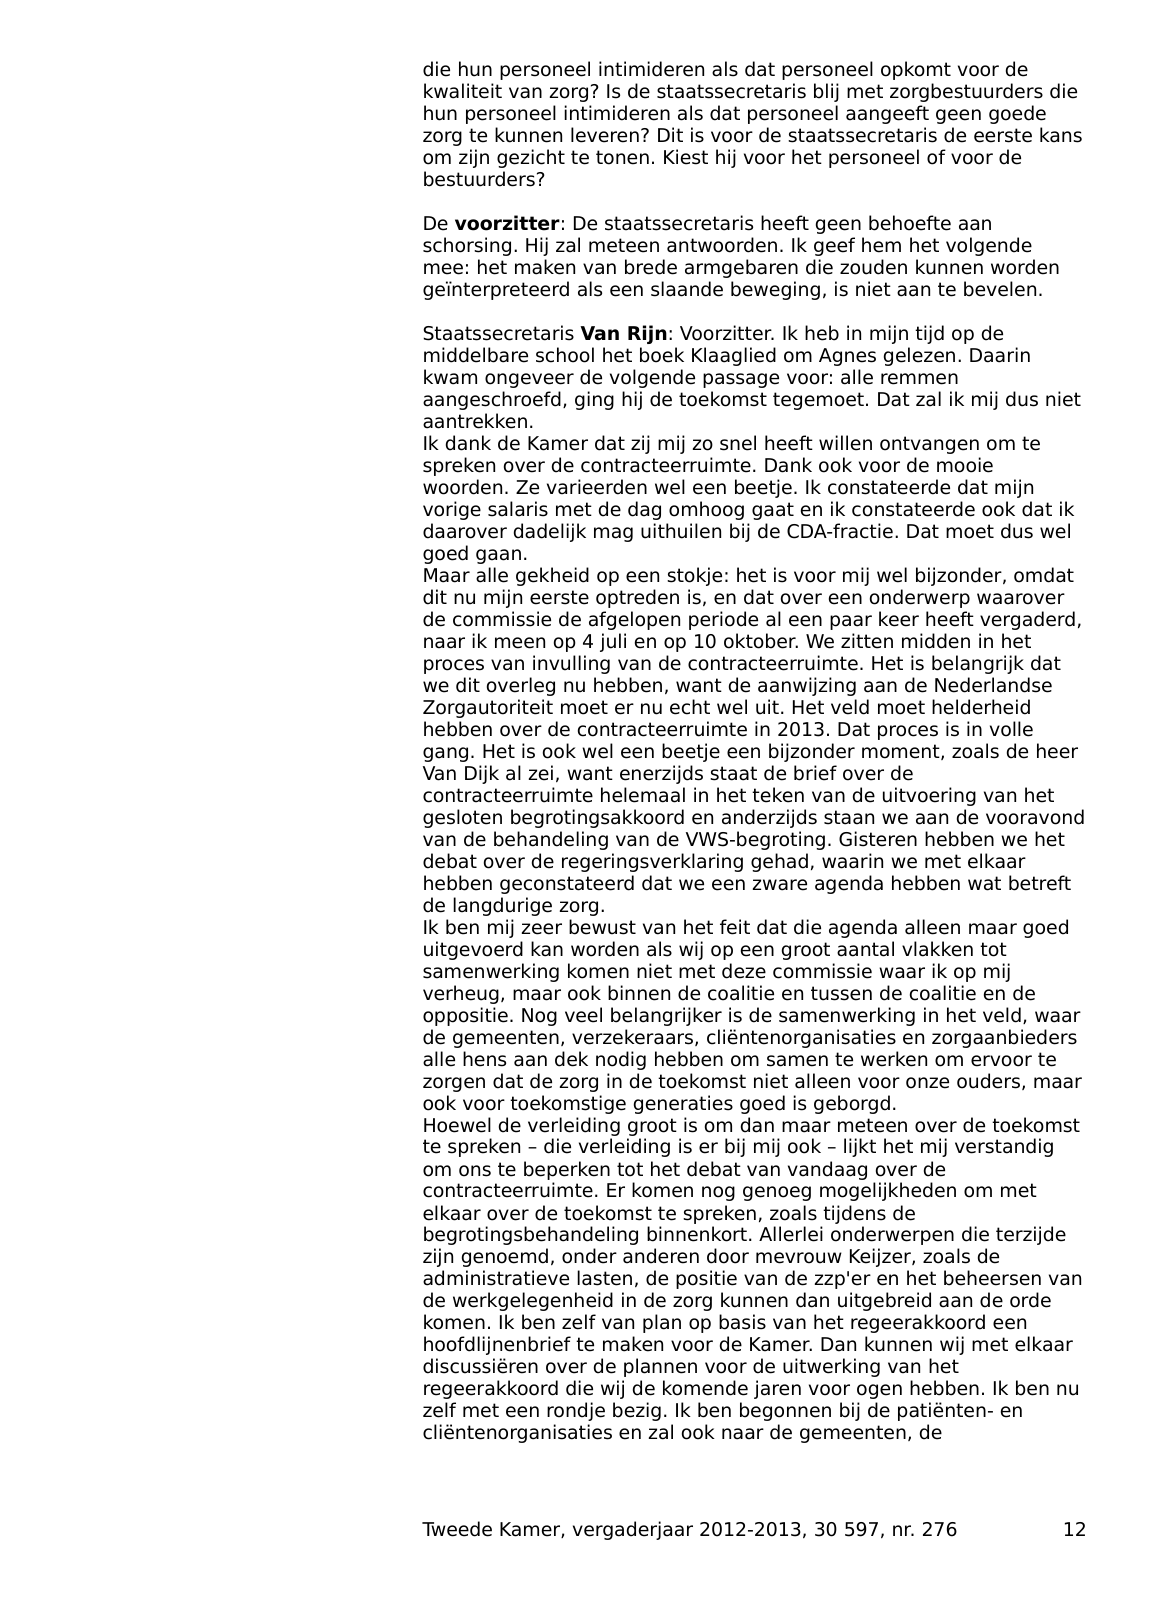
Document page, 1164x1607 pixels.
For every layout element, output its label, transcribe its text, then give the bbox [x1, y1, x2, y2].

text Ik ben mij zeer bewust van het feit dat die agenda alleen maar goed uitgevoerd kan worden als wij op een groot aantal vlakken tot samenwerking komen niet met deze commissie waar ik op mij verheug, maar ook binnen de coalitie en tussen de coalitie en de oppositie. Nog veel belangrijker is de samenwerking in het veld, waar de gemeenten, verzekeraars, cliëntenorganisaties en zorgaanbieders alle hens aan dek nodig hebben om samen te werken om ervoor te zorgen dat de zorg in de toekomst niet alleen voor onze ouders, maar ook voor toekomstige generaties goed is geborgd. [422, 917, 1087, 1114]
text Staatssecretaris Van Rijn: Voorzitter. Ik heb in mijn tijd op de middelbare school het boek Klaaglied om Agnes gelezen. Daarin kwam ongeveer de volgende passage voor: alle remmen aangeschroefd, ging hij de toekomst tegemoet. Dat zal ik mij dus niet aantrekken. [422, 323, 1087, 433]
text Ik dank de Kamer dat zij mij zo snel heeft willen ontvangen om te spreken over de contracteerruimte. Dank ook voor de mooie woorden. Ze varieerden wel een beetje. Ik constateerde dat mijn vorige salaris met de dag omhoog gaat en ik constateerde ook dat ik daarover dadelijk mag uithuilen bij de CDA-fractie. Dat moet dus wel goed gaan. [422, 433, 1087, 565]
text Maar alle gekheid op een stokje: het is voor mij wel bijzonder, omdat dit nu mijn eerste optreden is, en dat over een onderwerp waarover de commissie de afgelopen periode al een paar keer heeft vergaderd, naar ik meen op 4 juli en op 10 oktober. We zitten midden in het proces van invulling van de contracteerruimte. Het is belangrijk dat we dit overleg nu hebben, want de aanwijzing aan de Nederlandse Zorgautoriteit moet er nu echt wel uit. Het veld moet helderheid hebben over de contracteerruimte in 2013. Dat proces is in volle gang. Het is ook wel een beetje een bijzonder moment, zoals de heer Van Dijk al zei, want enerzijds staat de brief over de contracteerruimte helemaal in het teken van de uitvoering van het gesloten begrotingsakkoord en anderzijds staan we aan de vooravond van de behandeling van de VWS-begroting. Gisteren hebben we het debat over de regeringsverklaring gehad, waarin we met elkaar hebben geconstateerd dat we een zware agenda hebben wat betreft de langdurige zorg. [422, 565, 1087, 917]
text die hun personeel intimideren als dat personeel opkomt voor de kwaliteit van zorg? Is de staatssecretaris blij met zorgbestuurders die hun personeel intimideren als dat personeel aangeeft geen goede zorg te kunnen leveren? Dit is voor de staatssecretaris de eerste kans om zijn gezicht te tonen. Kiest hij voor het personeel of voor de bestuurders? [422, 59, 1087, 191]
text Hoewel de verleiding groot is om dan maar meteen over de toekomst te spreken – die verleiding is er bij mij ook – lijkt het mij verstandig om ons te beperken tot het debat van vandaag over de contracteerruimte. Er komen nog genoeg mogelijkheden om met elkaar over de toekomst te spreken, zoals tijdens de begrotingsbehandeling binnenkort. Allerlei onderwerpen die terzijde zijn genoemd, onder anderen door mevrouw Keijzer, zoals de administratieve lasten, de positie van de zzp'er en het beheersen van de werkgelegenheid in de zorg kunnen dan uitgebreid aan de orde komen. Ik ben zelf van plan op basis van het regeerakkoord een hoofdlijnenbrief te maken voor de Kamer. Dan kunnen wij met elkaar discussiëren over de plannen voor de uitwerking van het regeerakkoord die wij de komende jaren voor ogen hebben. Ik ben nu zelf met een rondje bezig. Ik ben begonnen bij de patiënten- en cliëntenorganisaties en zal ook naar de gemeenten, de [422, 1114, 1087, 1444]
text De voorzitter: De staatssecretaris heeft geen behoefte aan schorsing. Hij zal meteen antwoorden. Ik geef hem het volgende mee: het maken van brede armgebaren die zouden kunnen worden geïnterpreteerd als een slaande beweging, is niet aan te bevelen. [422, 213, 1087, 301]
